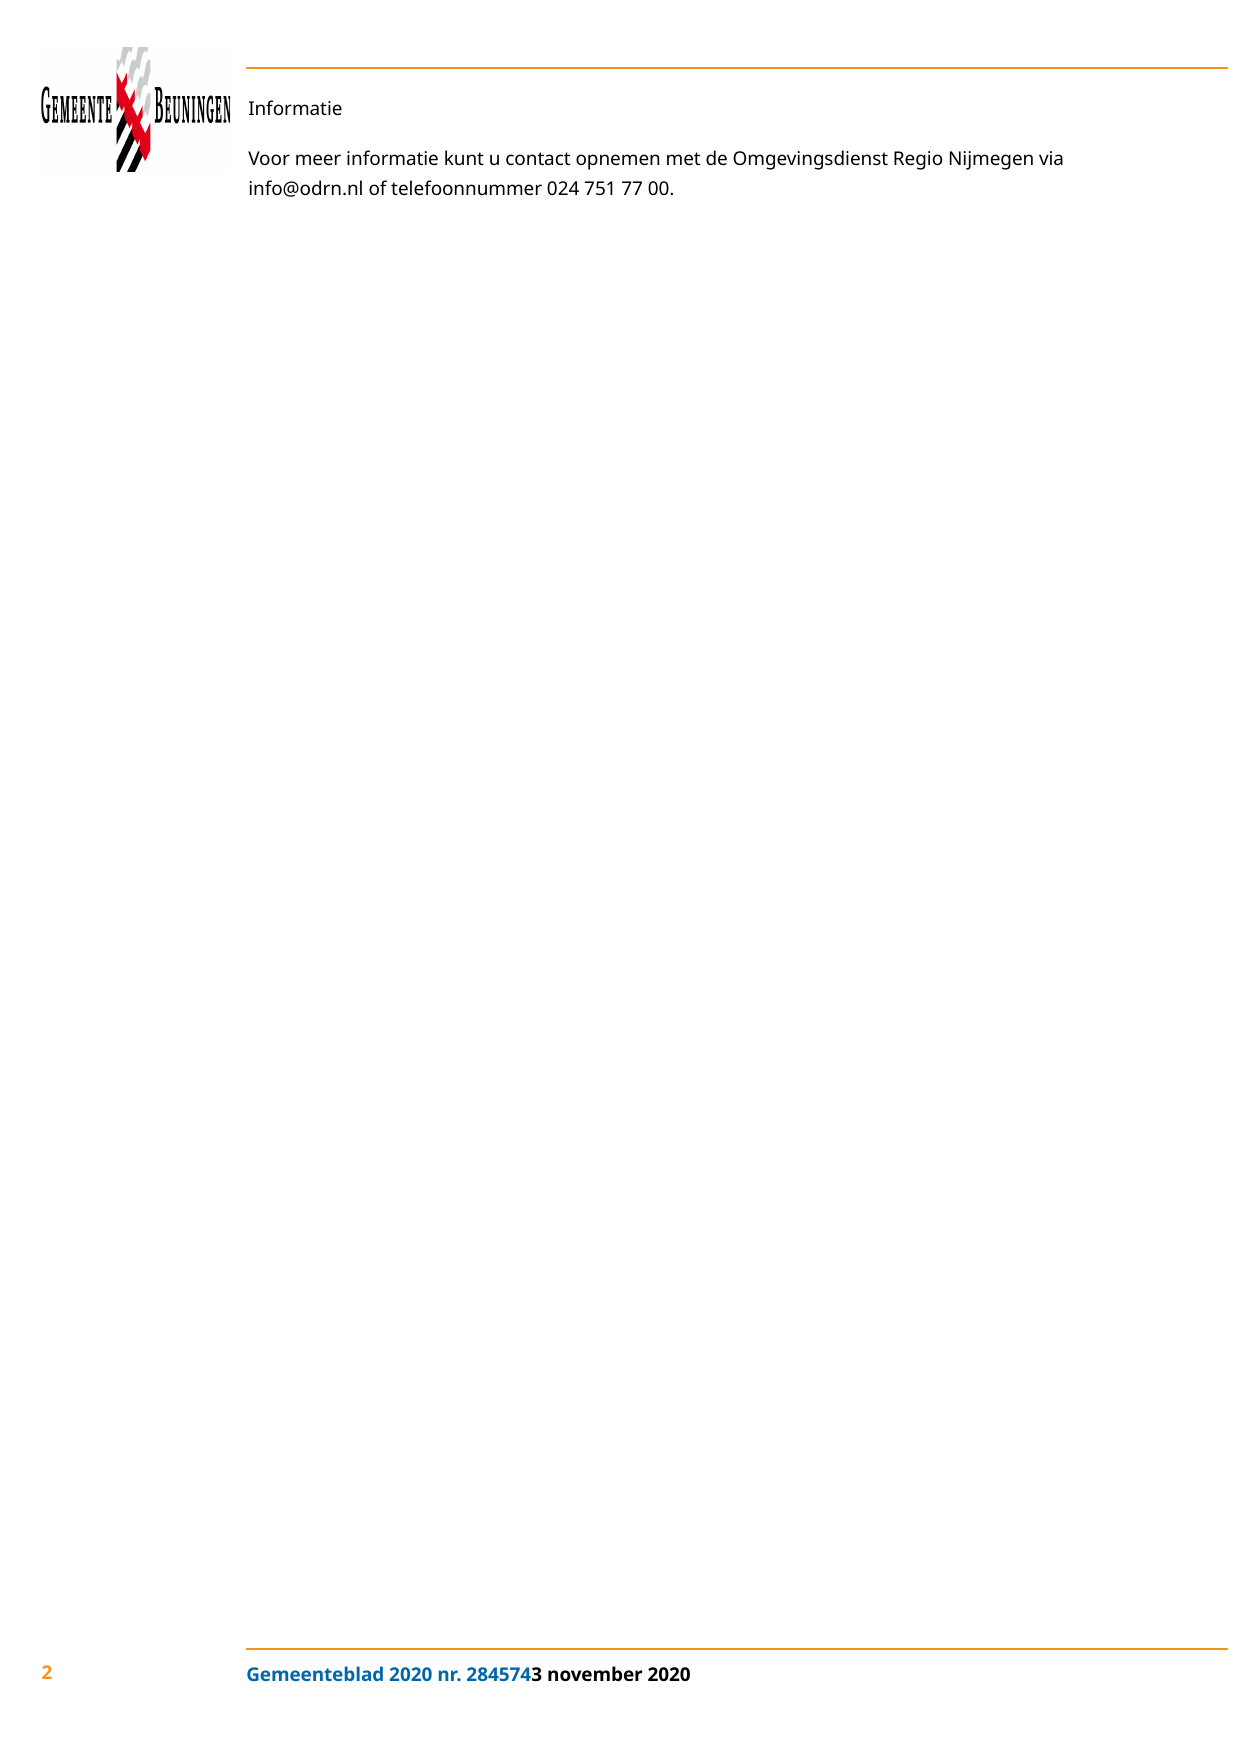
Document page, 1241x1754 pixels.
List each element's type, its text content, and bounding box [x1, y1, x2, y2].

picture [41, 47, 231, 172]
text Informatie [248, 95, 1152, 121]
text Voor meer informatie kunt u contact opnemen met de Omgevingsdienst Regio Nijmegen via info@odrn.nl of telefoonnummer 024 751 77 00. [248, 145, 1152, 201]
